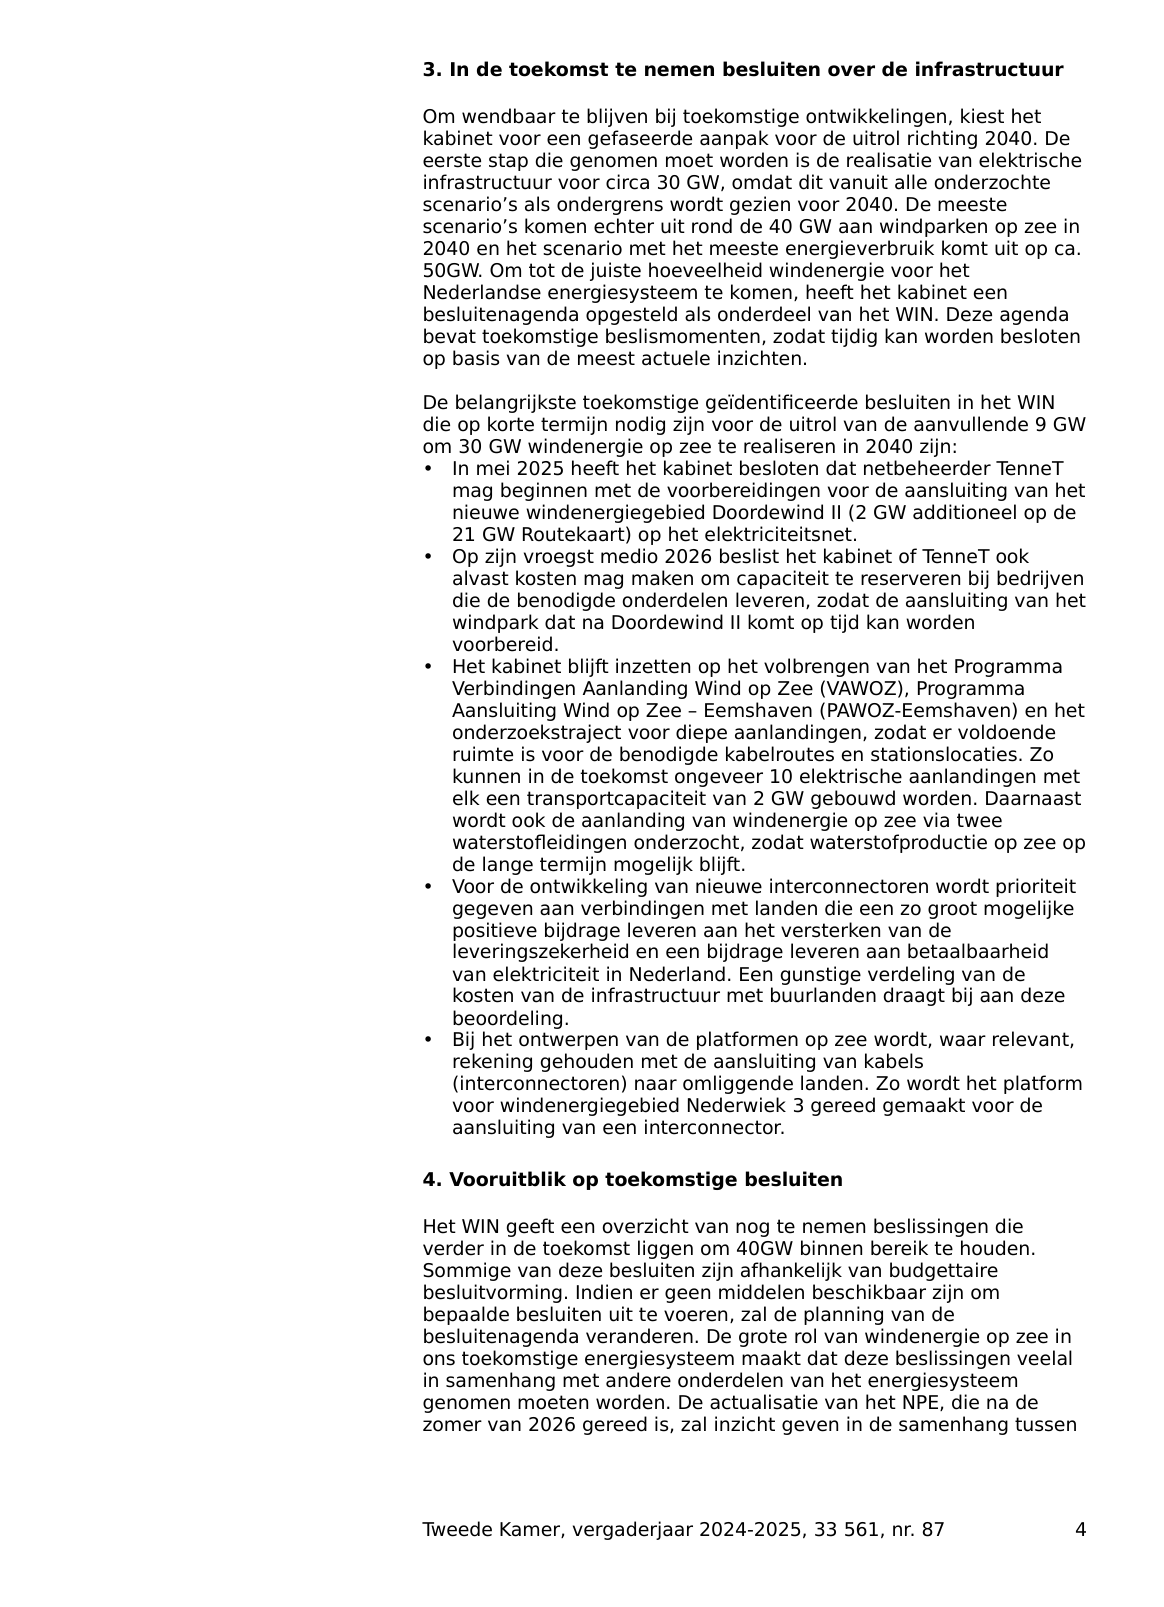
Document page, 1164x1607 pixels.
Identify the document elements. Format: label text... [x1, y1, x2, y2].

subtitle 4. Vooruitblik op toekomstige besluiten [422, 1169, 1087, 1191]
text Om wendbaar te blijven bij toekomstige ontwikkelingen, kiest het kabinet voor een gefaseerde aanpak voor de uitrol richting 2040. De eerste stap die genomen moet worden is de realisatie van elektrische infrastructuur voor circa 30 GW, omdat dit vanuit alle onderzochte scenario’s als ondergrens wordt gezien voor 2040. De meeste scenario’s komen echter uit rond de 40 GW aan windparken op zee in 2040 en het scenario met het meeste energieverbruik komt uit op ca. 50GW. Om tot de juiste hoeveelheid windenergie voor het Nederlandse energiesysteem te komen, heeft het kabinet een besluitenagenda opgesteld als onderdeel van het WIN. Deze agenda bevat toekomstige beslismomenten, zodat tijdig kan worden besloten op basis van de meest actuele inzichten. [422, 106, 1087, 370]
text • In mei 2025 heeft het kabinet besloten dat netbeheerder TenneT mag beginnen met de voorbereidingen voor de aansluiting van het nieuwe windenergiegebied Doordewind II (2 GW additioneel op de 21 GW Routekaart) op het elektriciteitsnet. [422, 458, 1087, 546]
text • Het kabinet blijft inzetten op het volbrengen van het Programma Verbindingen Aanlanding Wind op Zee (VAWOZ), Programma Aansluiting Wind op Zee – Eemshaven (PAWOZ-Eemshaven) en het onderzoekstraject voor diepe aanlandingen, zodat er voldoende ruimte is voor de benodigde kabelroutes en stationslocaties. Zo kunnen in de toekomst ongeveer 10 elektrische aanlandingen met elk een transportcapaciteit van 2 GW gebouwd worden. Daarnaast wordt ook de aanlanding van windenergie op zee via twee waterstofleidingen onderzocht, zodat waterstofproductie op zee op de lange termijn mogelijk blijft. [422, 656, 1087, 876]
text • Op zijn vroegst medio 2026 beslist het kabinet of TenneT ook alvast kosten mag maken om capaciteit te reserveren bij bedrijven die de benodigde onderdelen leveren, zodat de aansluiting van het windpark dat na Doordewind II komt op tijd kan worden voorbereid. [422, 546, 1087, 656]
text Het WIN geeft een overzicht van nog te nemen beslissingen die verder in de toekomst liggen om 40GW binnen bereik te houden. Sommige van deze besluiten zijn afhankelijk van budgettaire besluitvorming. Indien er geen middelen beschikbaar zijn om bepaalde besluiten uit te voeren, zal de planning van de besluitenagenda veranderen. De grote rol van windenergie op zee in ons toekomstige energiesysteem maakt dat deze beslissingen veelal in samenhang met andere onderdelen van het energiesysteem genomen moeten worden. De actualisatie van het NPE, die na de zomer van 2026 gereed is, zal inzicht geven in de samenhang tussen [422, 1216, 1087, 1436]
subtitle 3. In de toekomst te nemen besluiten over de infrastructuur [422, 59, 1087, 81]
text • Voor de ontwikkeling van nieuwe interconnectoren wordt prioriteit gegeven aan verbindingen met landen die een zo groot mogelijke positieve bijdrage leveren aan het versterken van de leveringszekerheid en een bijdrage leveren aan betaalbaarheid van elektriciteit in Nederland. Een gunstige verdeling van de kosten van de infrastructuur met buurlanden draagt bij aan deze beoordeling. [422, 876, 1087, 1029]
text De belangrijkste toekomstige geïdentificeerde besluiten in het WIN die op korte termijn nodig zijn voor de uitrol van de aanvullende 9 GW om 30 GW windenergie op zee te realiseren in 2040 zijn: [422, 392, 1087, 458]
text • Bij het ontwerpen van de platformen op zee wordt, waar relevant, rekening gehouden met de aansluiting van kabels (interconnectoren) naar omliggende landen. Zo wordt het platform voor windenergiegebied Nederwiek 3 gereed gemaakt voor de aansluiting van een interconnector. [422, 1029, 1087, 1139]
